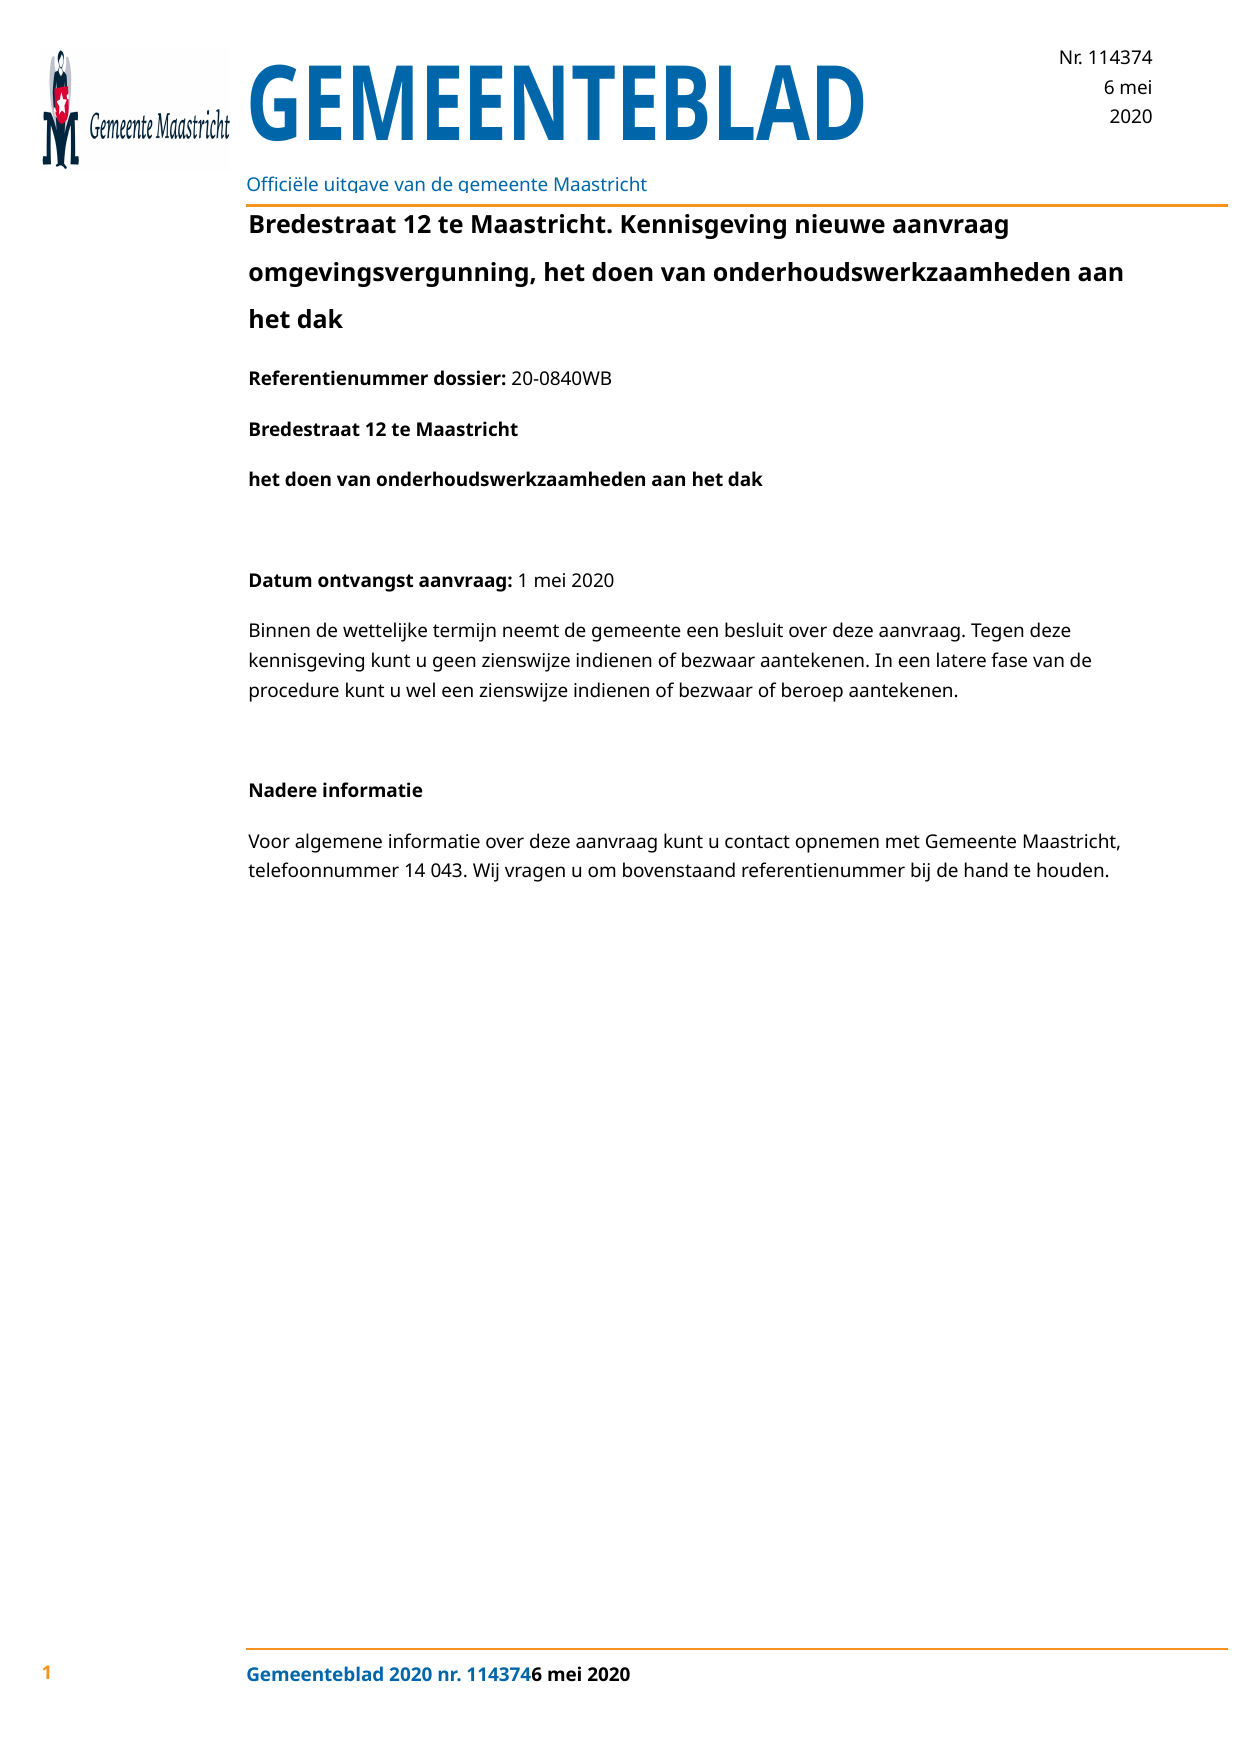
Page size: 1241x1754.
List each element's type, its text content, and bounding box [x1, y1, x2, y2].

picture [41, 47, 231, 172]
text Bredestraat 12 te Maastricht [248, 416, 1152, 442]
text Datum ontvangst aanvraag: 1 mei 2020 [248, 567, 1152, 593]
text Referentienummer dossier: 20-0840WB [248, 366, 1152, 391]
text Bredestraat 12 te Maastricht. Kennisgeving nieuwe aanvraag omgevingsvergunning, het doen van onderhoudswerkzaamheden aan het dak [248, 207, 1152, 336]
text Voor algemene informatie over deze aanvraag kunt u contact opnemen met Gemeente Maastricht, telefoonnummer 14 043. Wij vragen u om bovenstaand referentienummer bij de hand te houden. [248, 828, 1152, 883]
text Binnen de wettelijke termijn neemt de gemeente een besluit over deze aanvraag. Tegen deze kennisgeving kunt u geen zienswijze indienen of bezwaar aantekenen. In een latere fase van de procedure kunt u wel een zienswijze indienen of bezwaar of beroep aantekenen. [248, 618, 1152, 702]
text Nadere informatie [248, 778, 1152, 803]
text het doen van onderhoudswerkzaamheden aan het dak [248, 466, 1152, 492]
